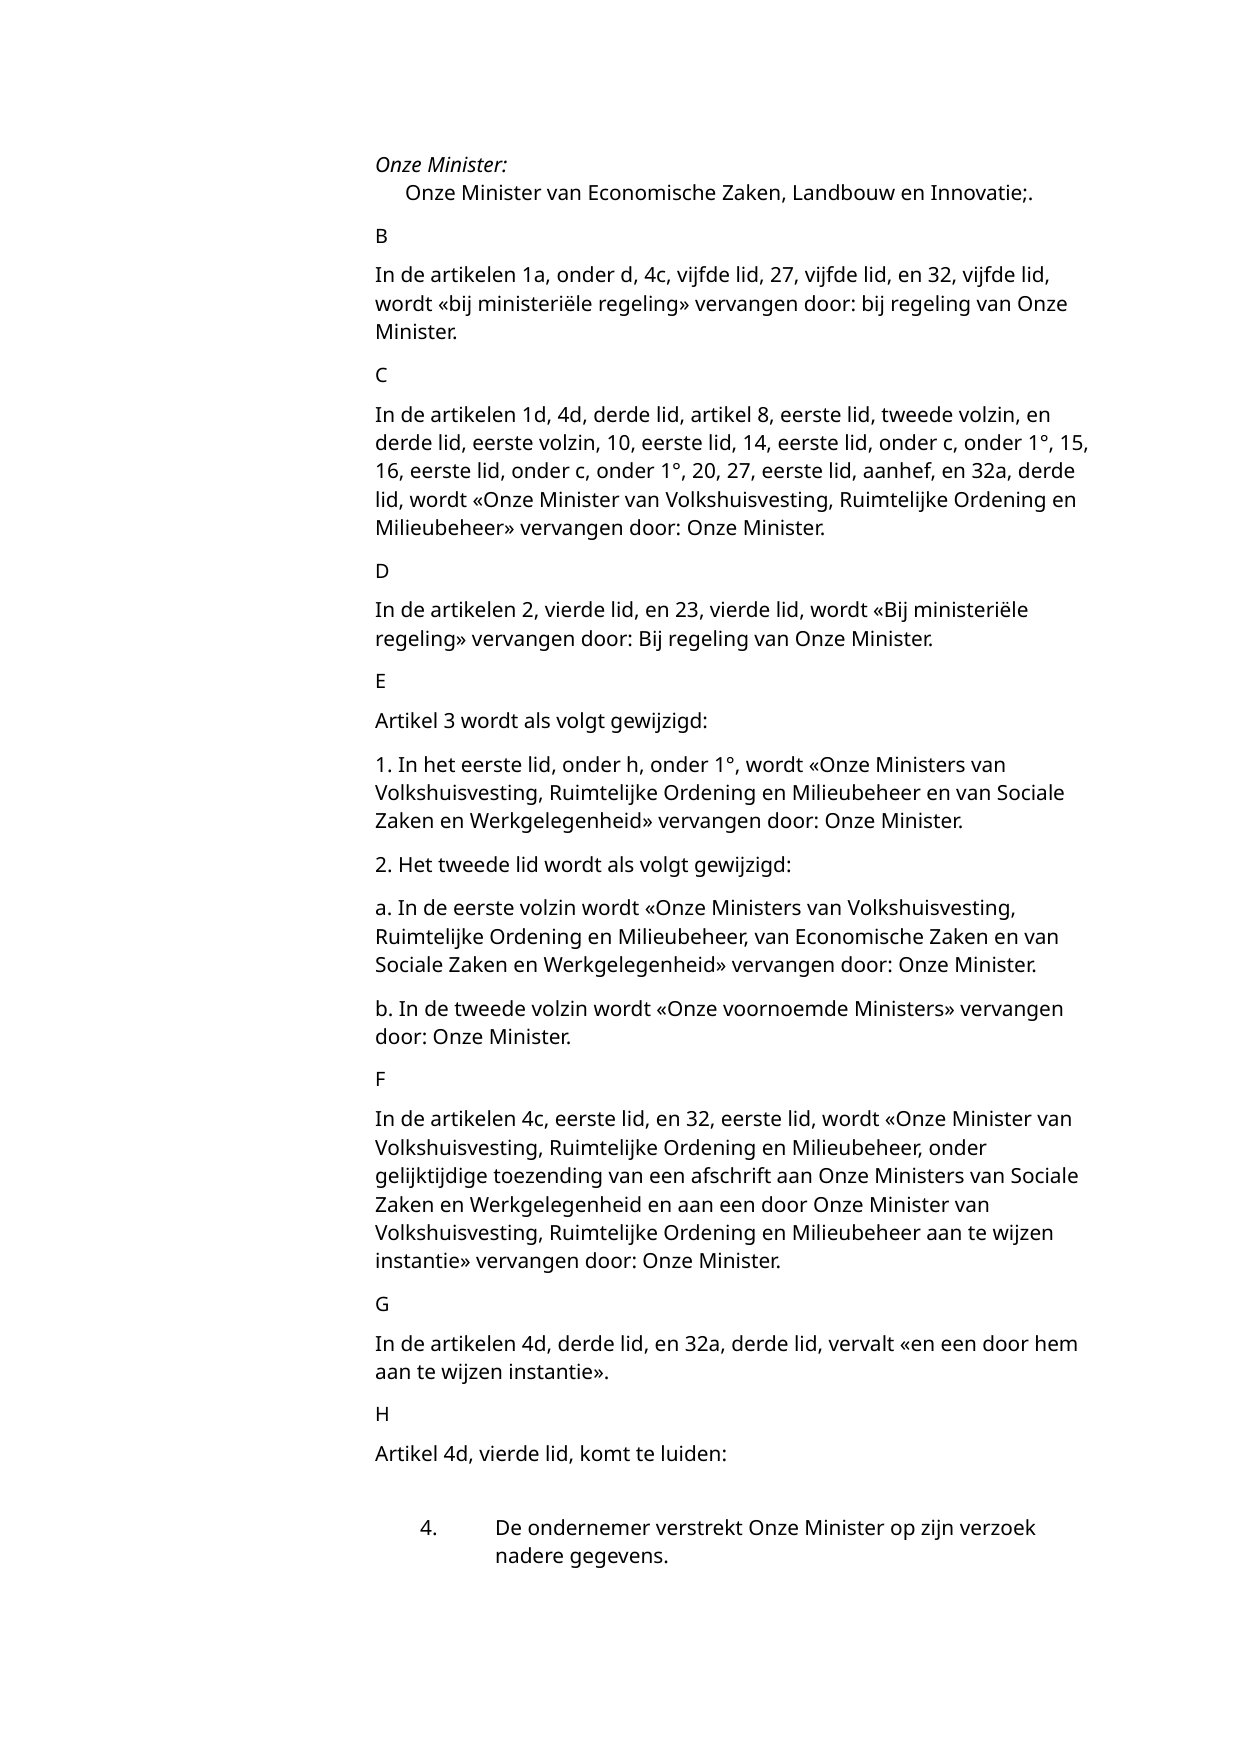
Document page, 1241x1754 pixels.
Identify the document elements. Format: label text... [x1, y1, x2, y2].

text 2. Het tweede lid wordt als volgt gewijzigd: [375, 850, 1090, 878]
text F [375, 1066, 1090, 1093]
text B [375, 222, 1090, 249]
text G [375, 1290, 1090, 1317]
text Onze Minister: [375, 150, 1090, 178]
list De ondernemer verstrekt Onze Minister op zijn verzoek nadere gegevens. [420, 1513, 1090, 1570]
text In de artikelen 4d, derde lid, en 32a, derde lid, vervalt «en een door hem aan te wijzen instantie». [375, 1329, 1090, 1386]
text In de artikelen 1a, onder d, 4c, vijfde lid, 27, vijfde lid, en 32, vijfde lid, wordt «bij ministeriële regeling» vervangen door: bij regeling van Onze Minister. [375, 261, 1090, 346]
text H [375, 1401, 1090, 1428]
text D [375, 557, 1090, 584]
text Artikel 3 wordt als volgt gewijzigd: [375, 706, 1090, 735]
text In de artikelen 1d, 4d, derde lid, artikel 8, eerste lid, tweede volzin, en derde lid, eerste volzin, 10, eerste lid, 14, eerste lid, onder c, onder 1°, 15, 16, eerste lid, onder c, onder 1°, 20, 27, eerste lid, aanhef, en 32a, derde lid, wordt «Onze Minister van Volkshuisvesting, Ruimtelijke Ordening en Milieubeheer» vervangen door: Onze Minister. [375, 400, 1090, 542]
text Onze Minister van Economische Zaken, Landbouw en Innovatie;. [405, 178, 1090, 207]
text In de artikelen 2, vierde lid, en 23, vierde lid, wordt «Bij ministeriële regeling» vervangen door: Bij regeling van Onze Minister. [375, 596, 1090, 652]
text E [375, 667, 1090, 694]
text 1. In het eerste lid, onder h, onder 1°, wordt «Onze Ministers van Volkshuisvesting, Ruimtelijke Ordening en Milieubeheer en van Sociale Zaken en Werkgelegenheid» vervangen door: Onze Minister. [375, 750, 1090, 835]
text b. In de tweede volzin wordt «Onze voornoemde Ministers» vervangen door: Onze Minister. [375, 994, 1090, 1051]
text Artikel 4d, vierde lid, komt te luiden: [375, 1439, 1090, 1468]
text C [375, 361, 1090, 388]
text In de artikelen 4c, eerste lid, en 32, eerste lid, wordt «Onze Minister van Volkshuisvesting, Ruimtelijke Ordening en Milieubeheer, onder gelijktijdige toezending van een afschrift aan Onze Ministers van Sociale Zaken en Werkgelegenheid en aan een door Onze Minister van Volkshuisvesting, Ruimtelijke Ordening en Milieubeheer aan te wijzen instantie» vervangen door: Onze Minister. [375, 1104, 1090, 1275]
text a. In de eerste volzin wordt «Onze Ministers van Volkshuisvesting, Ruimtelijke Ordening en Milieubeheer, van Economische Zaken en van Sociale Zaken en Werkgelegenheid» vervangen door: Onze Minister. [375, 893, 1090, 979]
